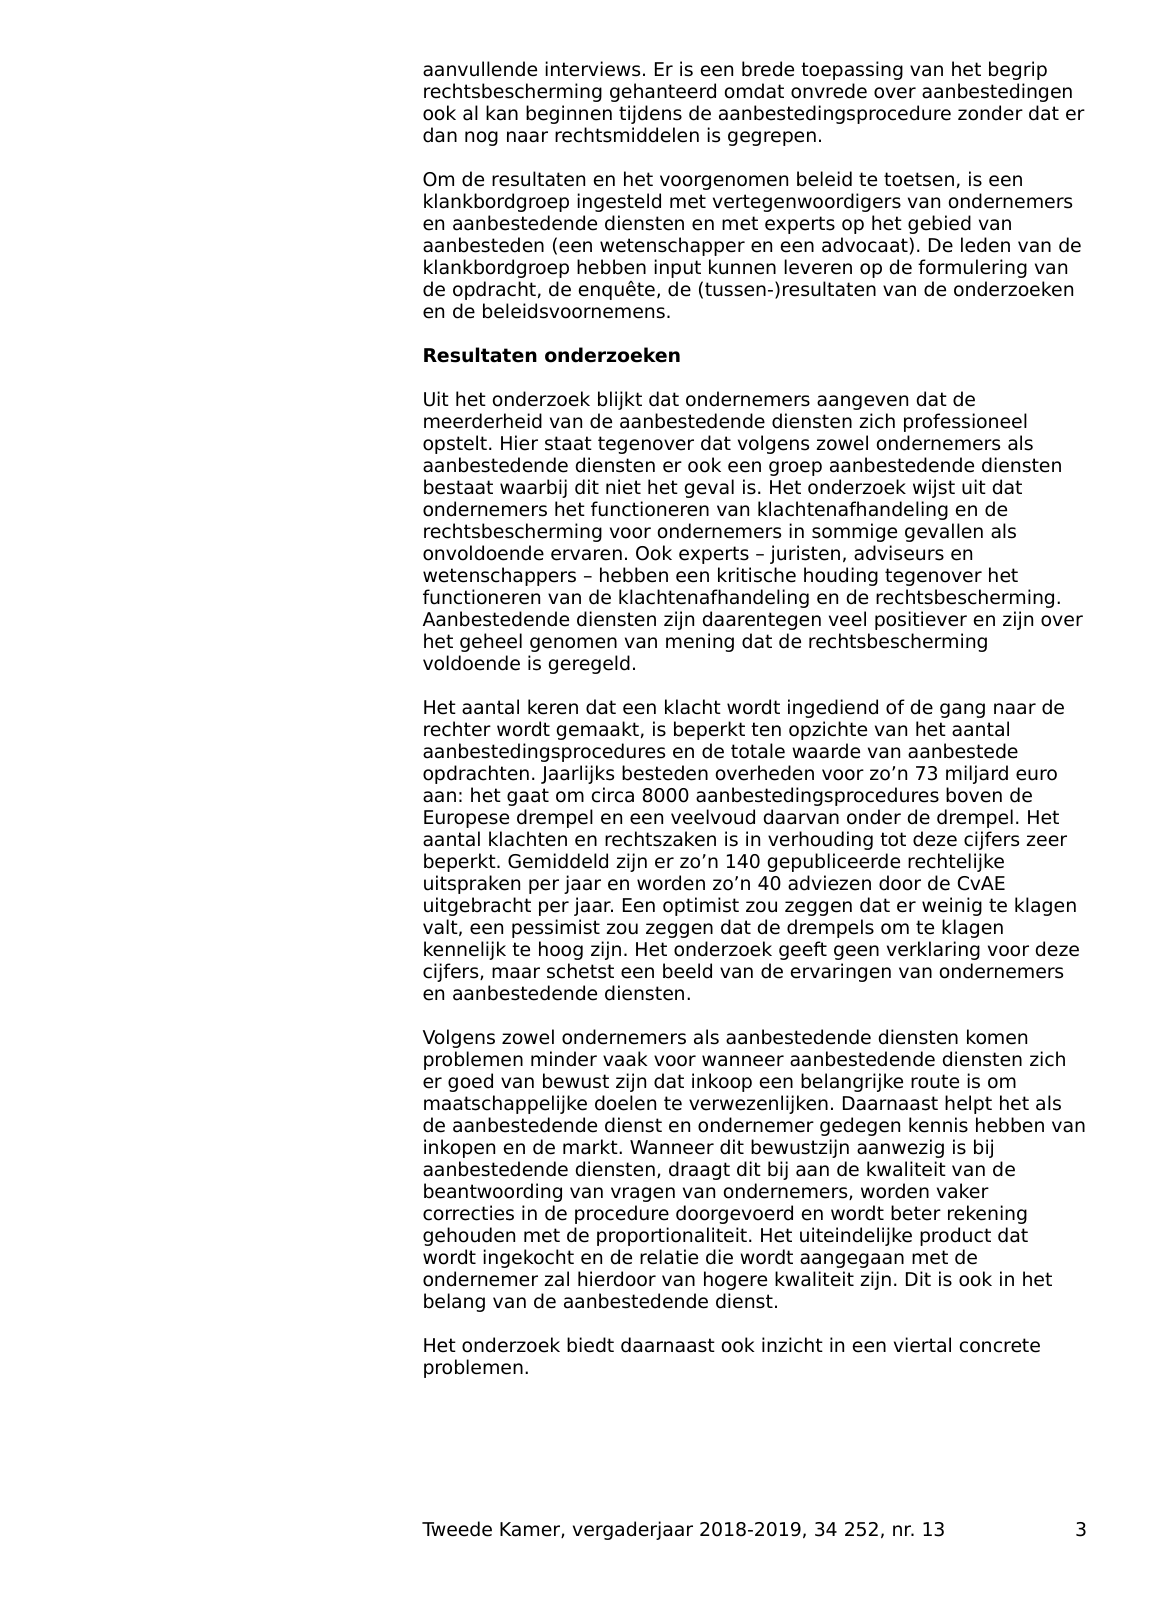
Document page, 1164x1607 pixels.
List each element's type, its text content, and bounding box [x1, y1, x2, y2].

text Volgens zowel ondernemers als aanbestedende diensten komen problemen minder vaak voor wanneer aanbestedende diensten zich er goed van bewust zijn dat inkoop een belangrijke route is om maatschappelijke doelen te verwezenlijken. Daarnaast helpt het als de aanbestedende dienst en ondernemer gedegen kennis hebben van inkopen en de markt. Wanneer dit bewustzijn aanwezig is bij aanbestedende diensten, draagt dit bij aan de kwaliteit van de beantwoording van vragen van ondernemers, worden vaker correcties in de procedure doorgevoerd en wordt beter rekening gehouden met de proportionaliteit. Het uiteindelijke product dat wordt ingekocht en de relatie die wordt aangegaan met de ondernemer zal hierdoor van hogere kwaliteit zijn. Dit is ook in het belang van de aanbestedende dienst. [422, 1027, 1087, 1313]
text Uit het onderzoek blijkt dat ondernemers aangeven dat de meerderheid van de aanbestedende diensten zich professioneel opstelt. Hier staat tegenover dat volgens zowel ondernemers als aanbestedende diensten er ook een groep aanbestedende diensten bestaat waarbij dit niet het geval is. Het onderzoek wijst uit dat ondernemers het functioneren van klachtenafhandeling en de rechtsbescherming voor ondernemers in sommige gevallen als onvoldoende ervaren. Ook experts – juristen, adviseurs en wetenschappers – hebben een kritische houding tegenover het functioneren van de klachtenafhandeling en de rechtsbescherming. Aanbestedende diensten zijn daarentegen veel positiever en zijn over het geheel genomen van mening dat de rechtsbescherming voldoende is geregeld. [422, 389, 1087, 675]
text Het aantal keren dat een klacht wordt ingediend of de gang naar de rechter wordt gemaakt, is beperkt ten opzichte van het aantal aanbestedingsprocedures en de totale waarde van aanbestede opdrachten. Jaarlijks besteden overheden voor zo’n 73 miljard euro aan: het gaat om circa 8000 aanbestedingsprocedures boven de Europese drempel en een veelvoud daarvan onder de drempel. Het aantal klachten en rechtszaken is in verhouding tot deze cijfers zeer beperkt. Gemiddeld zijn er zo’n 140 gepubliceerde rechtelijke uitspraken per jaar en worden zo’n 40 adviezen door de CvAE uitgebracht per jaar. Een optimist zou zeggen dat er weinig te klagen valt, een pessimist zou zeggen dat de drempels om te klagen kennelijk te hoog zijn. Het onderzoek geeft geen verklaring voor deze cijfers, maar schetst een beeld van de ervaringen van ondernemers en aanbestedende diensten. [422, 697, 1087, 1005]
subtitle Resultaten onderzoeken [422, 345, 1087, 367]
text Het onderzoek biedt daarnaast ook inzicht in een viertal concrete problemen. [422, 1335, 1087, 1379]
text aanvullende interviews. Er is een brede toepassing van het begrip rechtsbescherming gehanteerd omdat onvrede over aanbestedingen ook al kan beginnen tijdens de aanbestedingsprocedure zonder dat er dan nog naar rechtsmiddelen is gegrepen. [422, 59, 1087, 147]
text Om de resultaten en het voorgenomen beleid te toetsen, is een klankbordgroep ingesteld met vertegenwoordigers van ondernemers en aanbestedende diensten en met experts op het gebied van aanbesteden (een wetenschapper en een advocaat). De leden van de klankbordgroep hebben input kunnen leveren op de formulering van de opdracht, de enquête, de (tussen-)resultaten van de onderzoeken en de beleidsvoornemens. [422, 169, 1087, 323]
